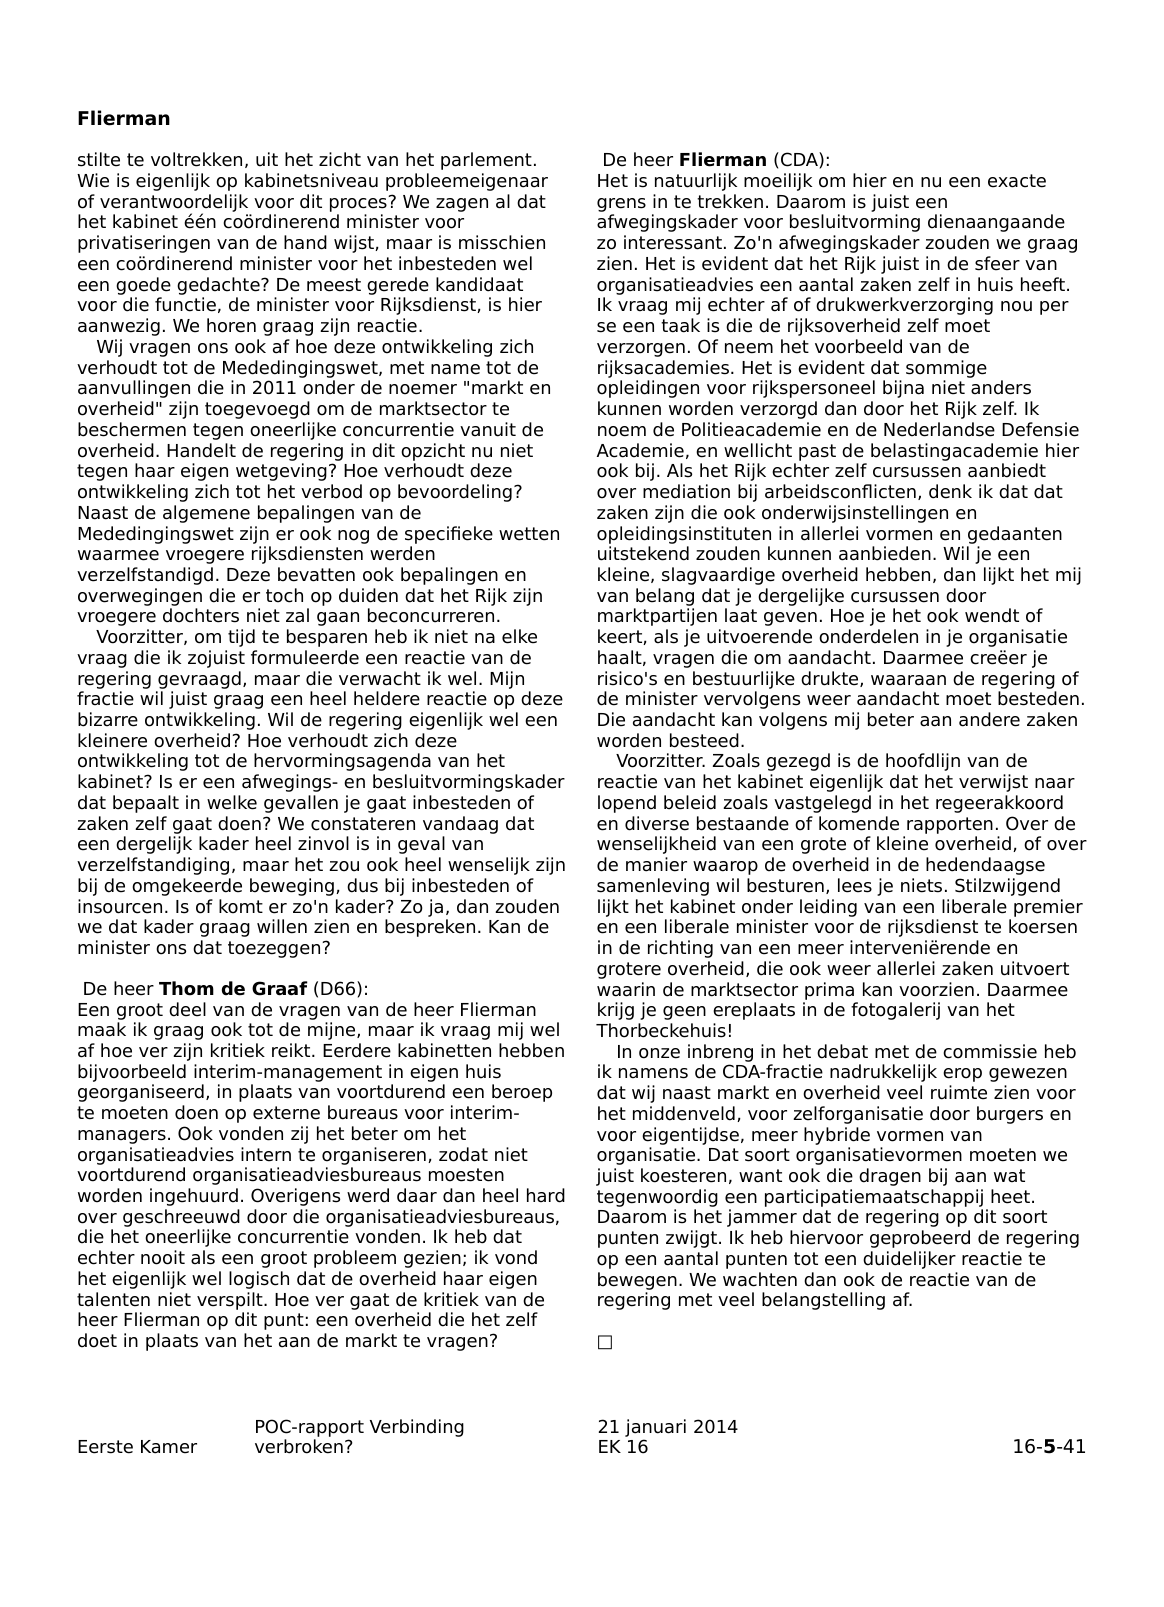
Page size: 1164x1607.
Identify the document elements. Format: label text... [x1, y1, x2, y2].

text Voorzitter. Zoals gezegd is de hoofdlijn van de reactie van het kabinet eigenlijk dat het verwijst naar lopend beleid zoals vastgelegd in het regeerakkoord en diverse bestaande of komende rapporten. Over de wenselijkheid van een grote of kleine overheid, of over de manier waarop de overheid in de hedendaagse samenleving wil besturen, lees je niets. Stilzwijgend lijkt het kabinet onder leiding van een liberale premier en een liberale minister voor de rijksdienst te koersen in de richting van een meer interveniërende en grotere overheid, die ook weer allerlei zaken uitvoert waarin de marktsector prima kan voorzien. Daarmee krijg je geen ereplaats in de fotogalerij van het Thorbeckehuis! [596, 751, 1087, 1042]
text Een groot deel van de vragen van de heer Flierman maak ik graag ook tot de mijne, maar ik vraag mij wel af hoe ver zijn kritiek reikt. Eerdere kabinetten hebben bijvoorbeeld interim-management in eigen huis georganiseerd, in plaats van voortdurend een beroep te moeten doen op externe bureaus voor interim-managers. Ook vonden zij het beter om het organisatieadvies intern te organiseren, zodat niet voortdurend organisatieadviesbureaus moesten worden ingehuurd. Overigens werd daar dan heel hard over geschreeuwd door die organisatieadviesbureaus, die het oneerlijke concurrentie vonden. Ik heb dat echter nooit als een groot probleem gezien; ik vond het eigenlijk wel logisch dat de overheid haar eigen talenten niet verspilt. Hoe ver gaat de kritiek van de heer Flierman op dit punt: een overheid die het zelf doet in plaats van het aan de markt te vragen? [77, 999, 567, 1352]
text De heer Thom de Graaf (D66): [77, 979, 567, 999]
text stilte te voltrekken, uit het zicht van het parlement. Wie is eigenlijk op kabinetsniveau probleemeigenaar of verantwoordelijk voor dit proces? We zagen al dat het kabinet één coördinerend minister voor privatiseringen van de hand wijst, maar is misschien een coördinerend minister voor het inbesteden wel een goede gedachte? De meest gerede kandidaat voor die functie, de minister voor Rijksdienst, is hier aanwezig. We horen graag zijn reactie. [77, 150, 567, 337]
text In onze inbreng in het debat met de commissie heb ik namens de CDA-fractie nadrukkelijk erop gewezen dat wij naast markt en overheid veel ruimte zien voor het middenveld, voor zelforganisatie door burgers en voor eigentijdse, meer hybride vormen van organisatie. Dat soort organisatievormen moeten we juist koesteren, want ook die dragen bij aan wat tegenwoordig een participatiemaatschappij heet. Daarom is het jammer dat de regering op dit soort punten zwijgt. Ik heb hiervoor geprobeerd de regering op een aantal punten tot een duidelijker reactie te bewegen. We wachten dan ook de reactie van de regering met veel belangstelling af. [596, 1042, 1087, 1311]
text Voorzitter, om tijd te besparen heb ik niet na elke vraag die ik zojuist formuleerde een reactie van de regering gevraagd, maar die verwacht ik wel. Mijn fractie wil juist graag een heel heldere reactie op deze bizarre ontwikkeling. Wil de regering eigenlijk wel een kleinere overheid? Hoe verhoudt zich deze ontwikkeling tot de hervormingsagenda van het kabinet? Is er een afwegings- en besluitvormingskader dat bepaalt in welke gevallen je gaat inbesteden of zaken zelf gaat doen? We constateren vandaag dat een dergelijk kader heel zinvol is in geval van verzelfstandiging, maar het zou ook heel wenselijk zijn bij de omgekeerde beweging, dus bij inbesteden of insourcen. Is of komt er zo'n kader? Zo ja, dan zouden we dat kader graag willen zien en bespreken. Kan de minister ons dat toezeggen? [77, 627, 567, 959]
text Wij vragen ons ook af hoe deze ontwikkeling zich verhoudt tot de Mededingingswet, met name tot de aanvullingen die in 2011 onder de noemer "markt en overheid" zijn toegevoegd om de marktsector te beschermen tegen oneerlijke concurrentie vanuit de overheid. Handelt de regering in dit opzicht nu niet tegen haar eigen wetgeving? Hoe verhoudt deze ontwikkeling zich tot het verbod op bevoordeling? Naast de algemene bepalingen van de Mededingingswet zijn er ook nog de specifieke wetten waarmee vroegere rijksdiensten werden verzelfstandigd. Deze bevatten ook bepalingen en overwegingen die er toch op duiden dat het Rijk zijn vroegere dochters niet zal gaan beconcurreren. [77, 337, 567, 627]
text □ [596, 1331, 1087, 1352]
text Het is natuurlijk moeilijk om hier en nu een exacte grens in te trekken. Daarom is juist een afwegingskader voor besluitvorming dienaangaande zo interessant. Zo'n afwegingskader zouden we graag zien. Het is evident dat het Rijk juist in de sfeer van organisatieadvies een aantal zaken zelf in huis heeft. Ik vraag mij echter af of drukwerkverzorging nou per se een taak is die de rijksoverheid zelf moet verzorgen. Of neem het voorbeeld van de rijksacademies. Het is evident dat sommige opleidingen voor rijkspersoneel bijna niet anders kunnen worden verzorgd dan door het Rijk zelf. Ik noem de Politieacademie en de Nederlandse Defensie Academie, en wellicht past de belastingacademie hier ook bij. Als het Rijk echter zelf cursussen aanbiedt over mediation bij arbeidsconflicten, denk ik dat dat zaken zijn die ook onderwijsinstellingen en opleidingsinstituten in allerlei vormen en gedaanten uitstekend zouden kunnen aanbieden. Wil je een kleine, slagvaardige overheid hebben, dan lijkt het mij van belang dat je dergelijke cursussen door marktpartijen laat geven. Hoe je het ook wendt of keert, als je uitvoerende onderdelen in je organisatie haalt, vragen die om aandacht. Daarmee creëer je risico's en bestuurlijke drukte, waaraan de regering of de minister vervolgens weer aandacht moet besteden. Die aandacht kan volgens mij beter aan andere zaken worden besteed. [596, 171, 1087, 751]
text De heer Flierman (CDA): [596, 150, 1087, 171]
